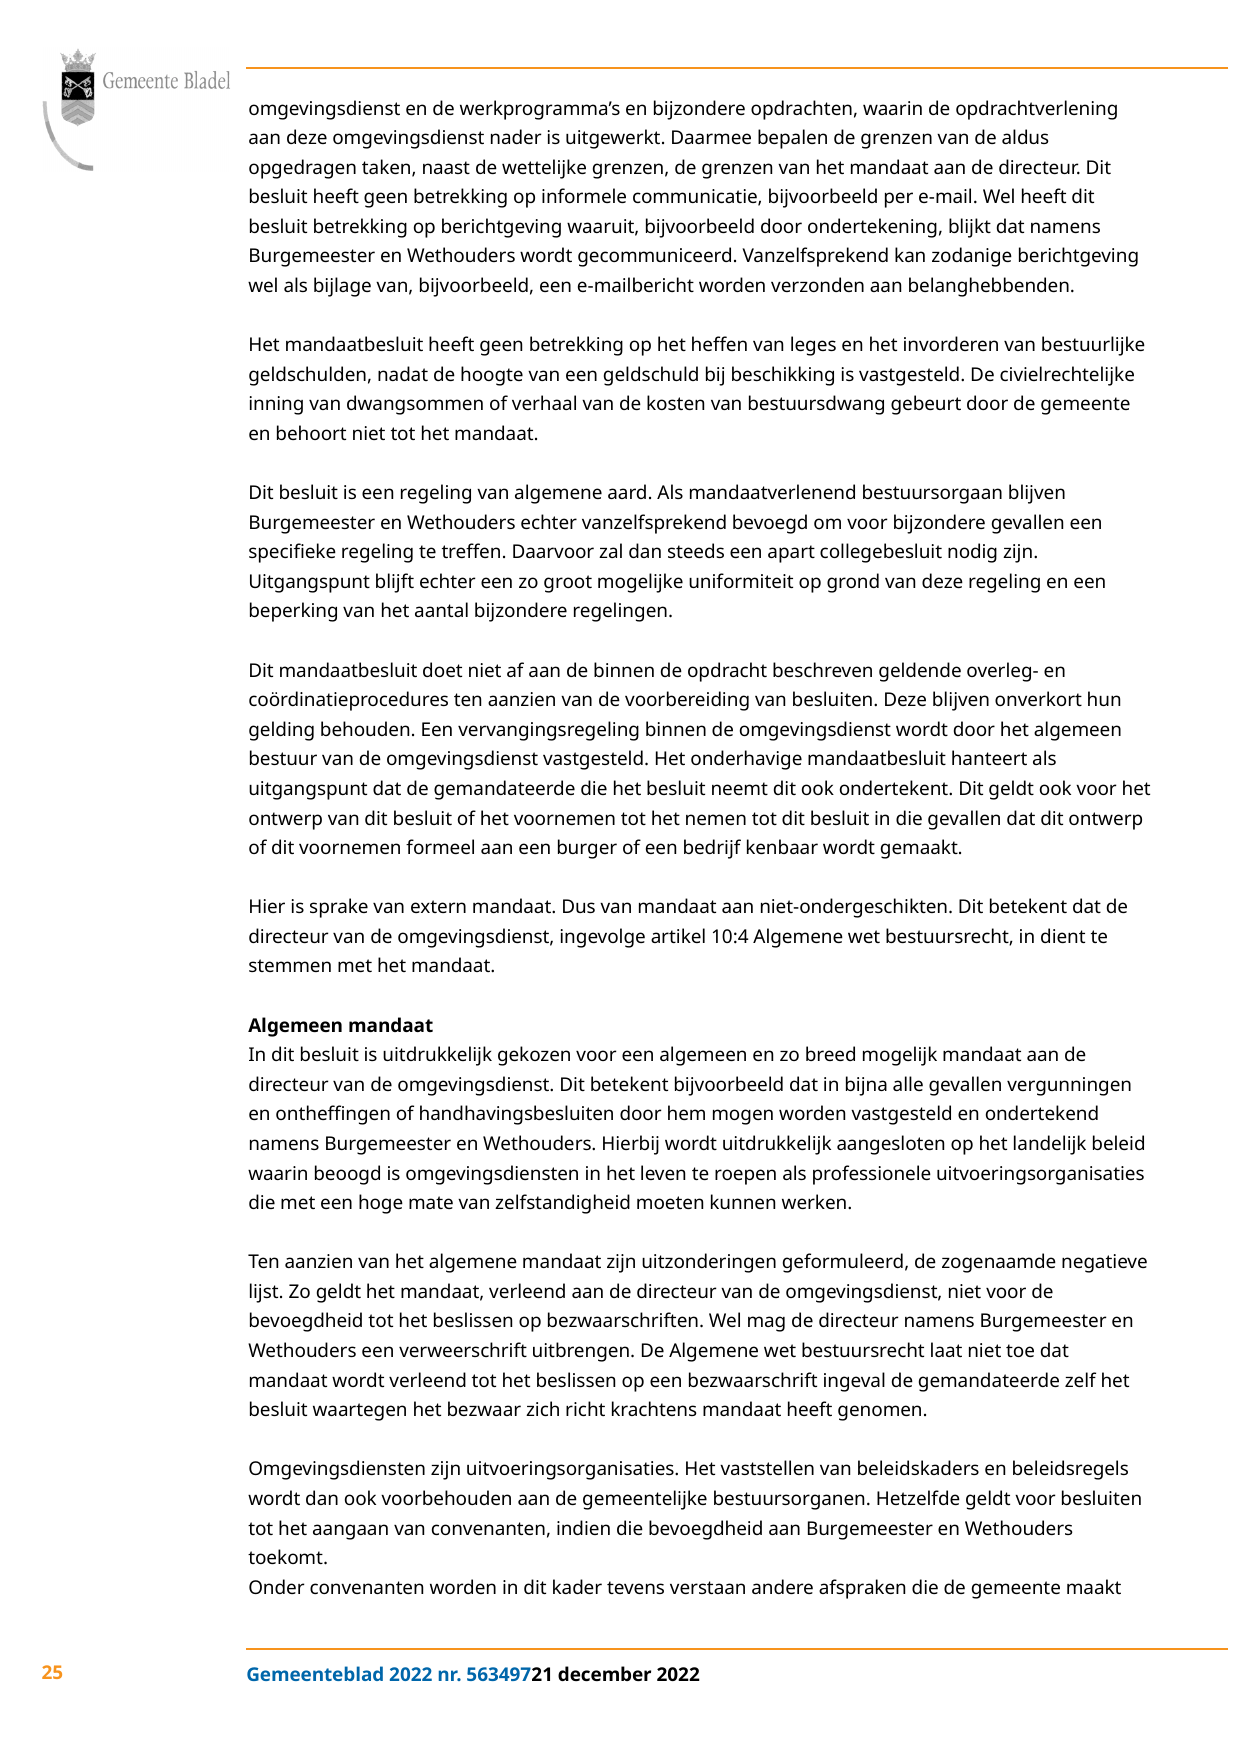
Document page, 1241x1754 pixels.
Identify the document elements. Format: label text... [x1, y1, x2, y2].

text Onder convenanten worden in dit kader tevens verstaan andere afspraken die de gemeente maakt [248, 1574, 1152, 1600]
picture [41, 47, 231, 172]
text Hier is sprake van extern mandaat. Dus van mandaat aan niet-ondergeschikten. Dit betekent dat de directeur van de omgevingsdienst, ingevolge artikel 10:4 Algemene wet bestuursrecht, in dient te stemmen met het mandaat. [248, 893, 1152, 978]
text Algemeen mandaat [248, 1012, 1152, 1038]
text Dit mandaatbesluit doet niet af aan de binnen de opdracht beschreven geldende overleg- en coördinatieprocedures ten aanzien van de voorbereiding van besluiten. Deze blijven onverkort hun gelding behouden. Een vervangingsregeling binnen de omgevingsdienst wordt door het algemeen bestuur van de omgevingsdienst vastgesteld. Het onderhavige mandaatbesluit hanteert als uitgangspunt dat de gemandateerde die het besluit neemt dit ook ondertekent. Dit geldt ook voor het ontwerp van dit besluit of het voornemen tot het nemen tot dit besluit in die gevallen dat dit ontwerp of dit voornemen formeel aan een burger of een bedrijf kenbaar wordt gemaakt. [248, 657, 1152, 860]
text Ten aanzien van het algemene mandaat zijn uitzonderingen geformuleerd, de zogenaamde negatieve lijst. Zo geldt het mandaat, verleend aan de directeur van de omgevingsdienst, niet voor de bevoegdheid tot het beslissen op bezwaarschriften. Wel mag de directeur namens Burgemeester en Wethouders een verweerschrift uitbrengen. De Algemene wet bestuursrecht laat niet toe dat mandaat wordt verleend tot het beslissen op een bezwaarschrift ingeval de gemandateerde zelf het besluit waartegen het bezwaar zich richt krachtens mandaat heeft genomen. [248, 1248, 1152, 1422]
text Omgevingsdiensten zijn uitvoeringsorganisaties. Het vaststellen van beleidskaders en beleidsregels wordt dan ook voorbehouden aan de gemeentelijke bestuursorganen. Hetzelfde geldt voor besluiten tot het aangaan van convenanten, indien die bevoegdheid aan Burgemeester en Wethouders toekomt. [248, 1456, 1152, 1570]
text omgevingsdienst en de werkprogramma’s en bijzondere opdrachten, waarin de opdrachtverlening aan deze omgevingsdienst nader is uitgewerkt. Daarmee bepalen de grenzen van de aldus opgedragen taken, naast de wettelijke grenzen, de grenzen van het mandaat aan de directeur. Dit besluit heeft geen betrekking op informele communicatie, bijvoorbeeld per e-mail. Wel heeft dit besluit betrekking op berichtgeving waaruit, bijvoorbeeld door ondertekening, blijkt dat namens Burgemeester en Wethouders wordt gecommuniceerd. Vanzelfsprekend kan zodanige berichtgeving wel als bijlage van, bijvoorbeeld, een e-mailbericht worden verzonden aan belanghebbenden. [248, 95, 1152, 298]
text Dit besluit is een regeling van algemene aard. Als mandaatverlenend bestuursorgaan blijven Burgemeester en Wethouders echter vanzelfsprekend bevoegd om voor bijzondere gevallen een specifieke regeling te treffen. Daarvoor zal dan steeds een apart collegebesluit nodig zijn. Uitgangspunt blijft echter een zo groot mogelijke uniformiteit op grond van deze regeling en een beperking van het aantal bijzondere regelingen. [248, 479, 1152, 623]
text In dit besluit is uitdrukkelijk gekozen voor een algemeen en zo breed mogelijk mandaat aan de directeur van de omgevingsdienst. Dit betekent bijvoorbeeld dat in bijna alle gevallen vergunningen en ontheffingen of handhavingsbesluiten door hem mogen worden vastgesteld en ondertekend namens Burgemeester en Wethouders. Hierbij wordt uitdrukkelijk aangesloten op het landelijk beleid waarin beoogd is omgevingsdiensten in het leven te roepen als professionele uitvoeringsorganisaties die met een hoge mate van zelfstandigheid moeten kunnen werken. [248, 1041, 1152, 1215]
text Het mandaatbesluit heeft geen betrekking op het heffen van leges en het invorderen van bestuurlijke geldschulden, nadat de hoogte van een geldschuld bij beschikking is vastgesteld. De civielrechtelijke inning van dwangsommen of verhaal van de kosten van bestuursdwang gebeurt door de gemeente en behoort niet tot het mandaat. [248, 331, 1152, 446]
